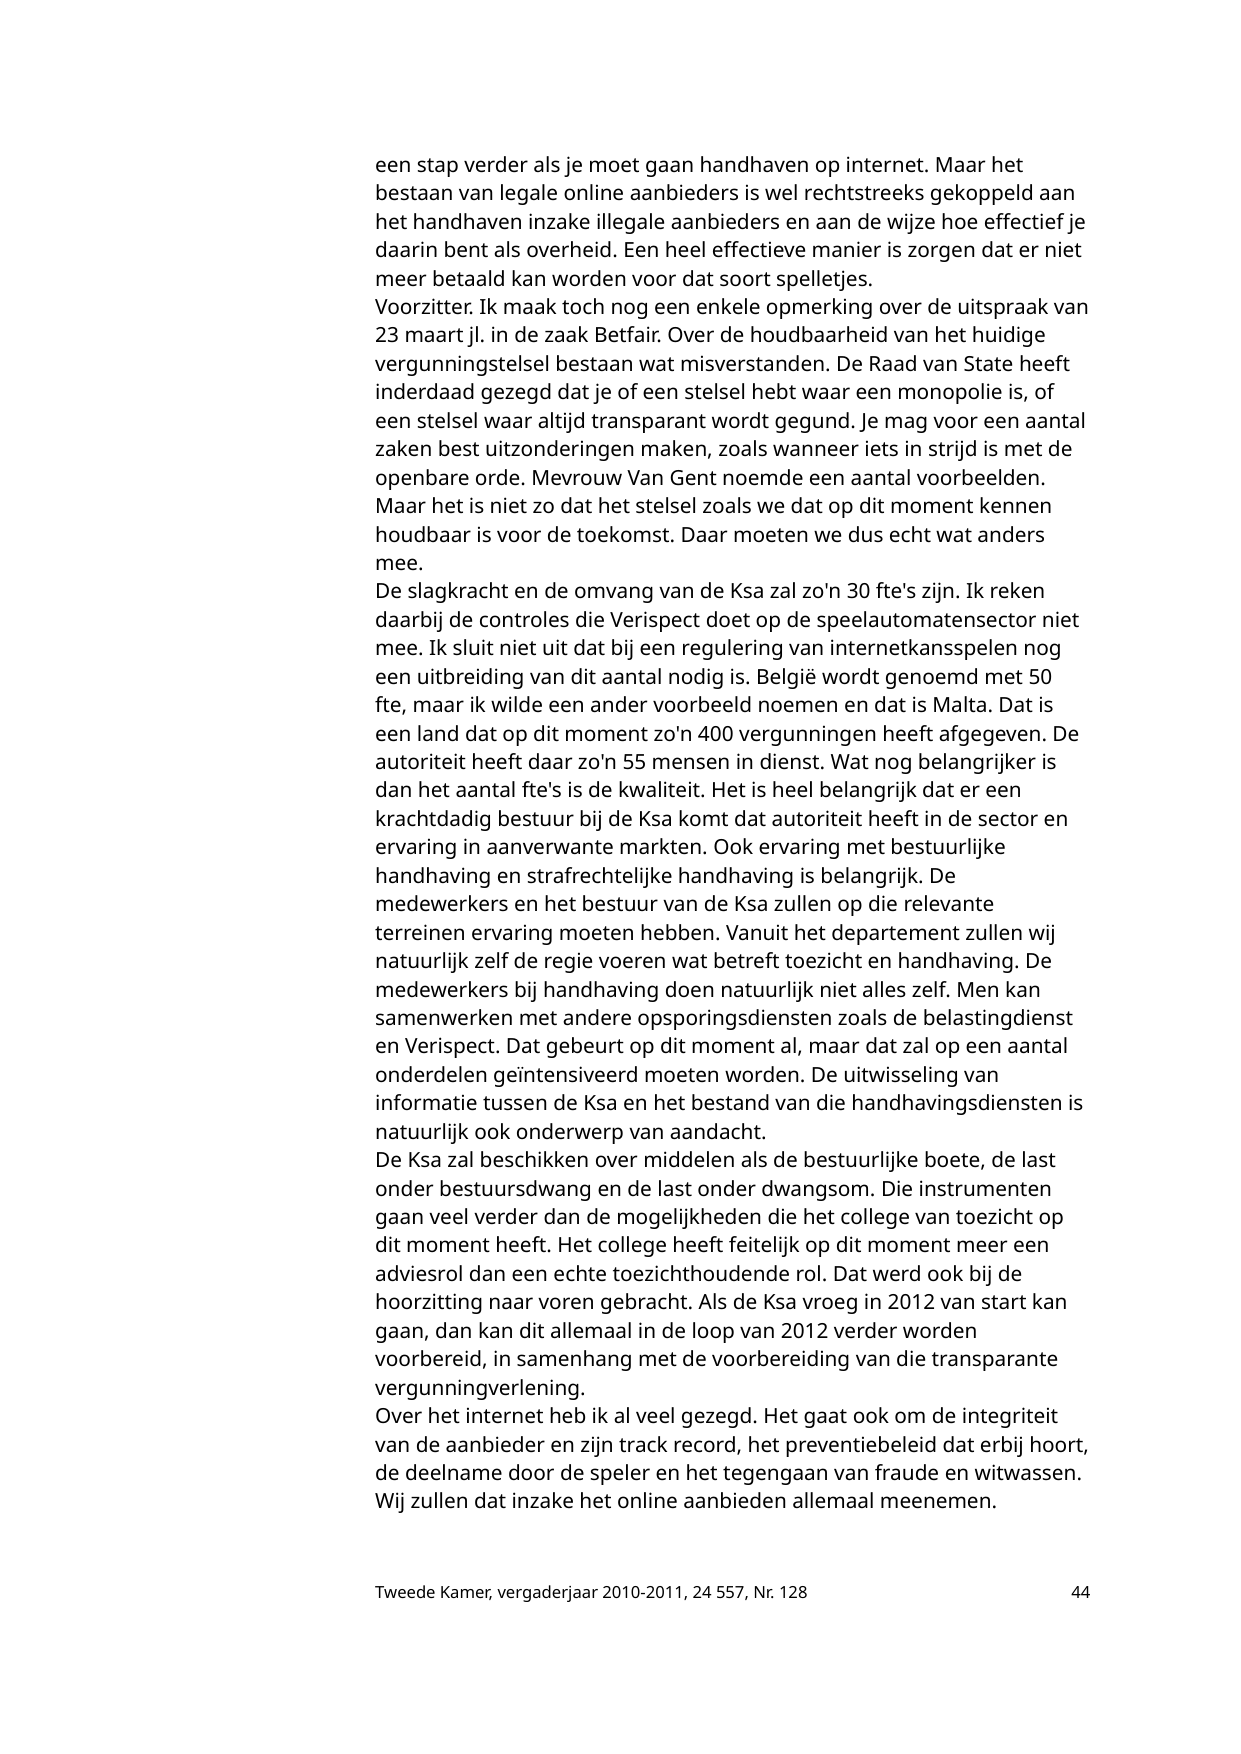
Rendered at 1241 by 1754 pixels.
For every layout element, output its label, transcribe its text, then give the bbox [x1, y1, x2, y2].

text Voorzitter. Ik maak toch nog een enkele opmerking over de uitspraak van 23 maart jl. in de zaak Betfair. Over de houdbaarheid van het huidige vergunningstelsel bestaan wat misverstanden. De Raad van State heeft inderdaad gezegd dat je of een stelsel hebt waar een monopolie is, of een stelsel waar altijd transparant wordt gegund. Je mag voor een aantal zaken best uitzonderingen maken, zoals wanneer iets in strijd is met de openbare orde. Mevrouw Van Gent noemde een aantal voorbeelden. Maar het is niet zo dat het stelsel zoals we dat op dit moment kennen houdbaar is voor de toekomst. Daar moeten we dus echt wat anders mee. [375, 292, 1090, 577]
text De slagkracht en de omvang van de Ksa zal zo'n 30 fte's zijn. Ik reken daarbij de controles die Verispect doet op de speelautomatensector niet mee. Ik sluit niet uit dat bij een regulering van internetkansspelen nog een uitbreiding van dit aantal nodig is. België wordt genoemd met 50 fte, maar ik wilde een ander voorbeeld noemen en dat is Malta. Dat is een land dat op dit moment zo'n 400 vergunningen heeft afgegeven. De autoriteit heeft daar zo'n 55 mensen in dienst. Wat nog belangrijker is dan het aantal fte's is de kwaliteit. Het is heel belangrijk dat er een krachtdadig bestuur bij de Ksa komt dat autoriteit heeft in de sector en ervaring in aanverwante markten. Ook ervaring met bestuurlijke handhaving en strafrechtelijke handhaving is belangrijk. De medewerkers en het bestuur van de Ksa zullen op die relevante terreinen ervaring moeten hebben. Vanuit het departement zullen wij natuurlijk zelf de regie voeren wat betreft toezicht en handhaving. De medewerkers bij handhaving doen natuurlijk niet alles zelf. Men kan samenwerken met andere opsporingsdiensten zoals de belastingdienst en Verispect. Dat gebeurt op dit moment al, maar dat zal op een aantal onderdelen geïntensiveerd moeten worden. De uitwisseling van informatie tussen de Ksa en het bestand van die handhavingsdiensten is natuurlijk ook onderwerp van aandacht. [375, 577, 1090, 1145]
text een stap verder als je moet gaan handhaven op internet. Maar het bestaan van legale online aanbieders is wel rechtstreeks gekoppeld aan het handhaven inzake illegale aanbieders en aan de wijze hoe effectief je daarin bent als overheid. Een heel effectieve manier is zorgen dat er niet meer betaald kan worden voor dat soort spelletjes. [375, 150, 1090, 292]
text Over het internet heb ik al veel gezegd. Het gaat ook om de integriteit van de aanbieder en zijn track record, het preventiebeleid dat erbij hoort, de deelname door de speler en het tegengaan van fraude en witwassen. Wij zullen dat inzake het online aanbieden allemaal meenemen. [375, 1401, 1090, 1515]
text De Ksa zal beschikken over middelen als de bestuurlijke boete, de last onder bestuursdwang en de last onder dwangsom. Die instrumenten gaan veel verder dan de mogelijkheden die het college van toezicht op dit moment heeft. Het college heeft feitelijk op dit moment meer een adviesrol dan een echte toezichthoudende rol. Dat werd ook bij de hoorzitting naar voren gebracht. Als de Ksa vroeg in 2012 van start kan gaan, dan kan dit allemaal in de loop van 2012 verder worden voorbereid, in samenhang met de voorbereiding van die transparante vergunningverlening. [375, 1145, 1090, 1401]
